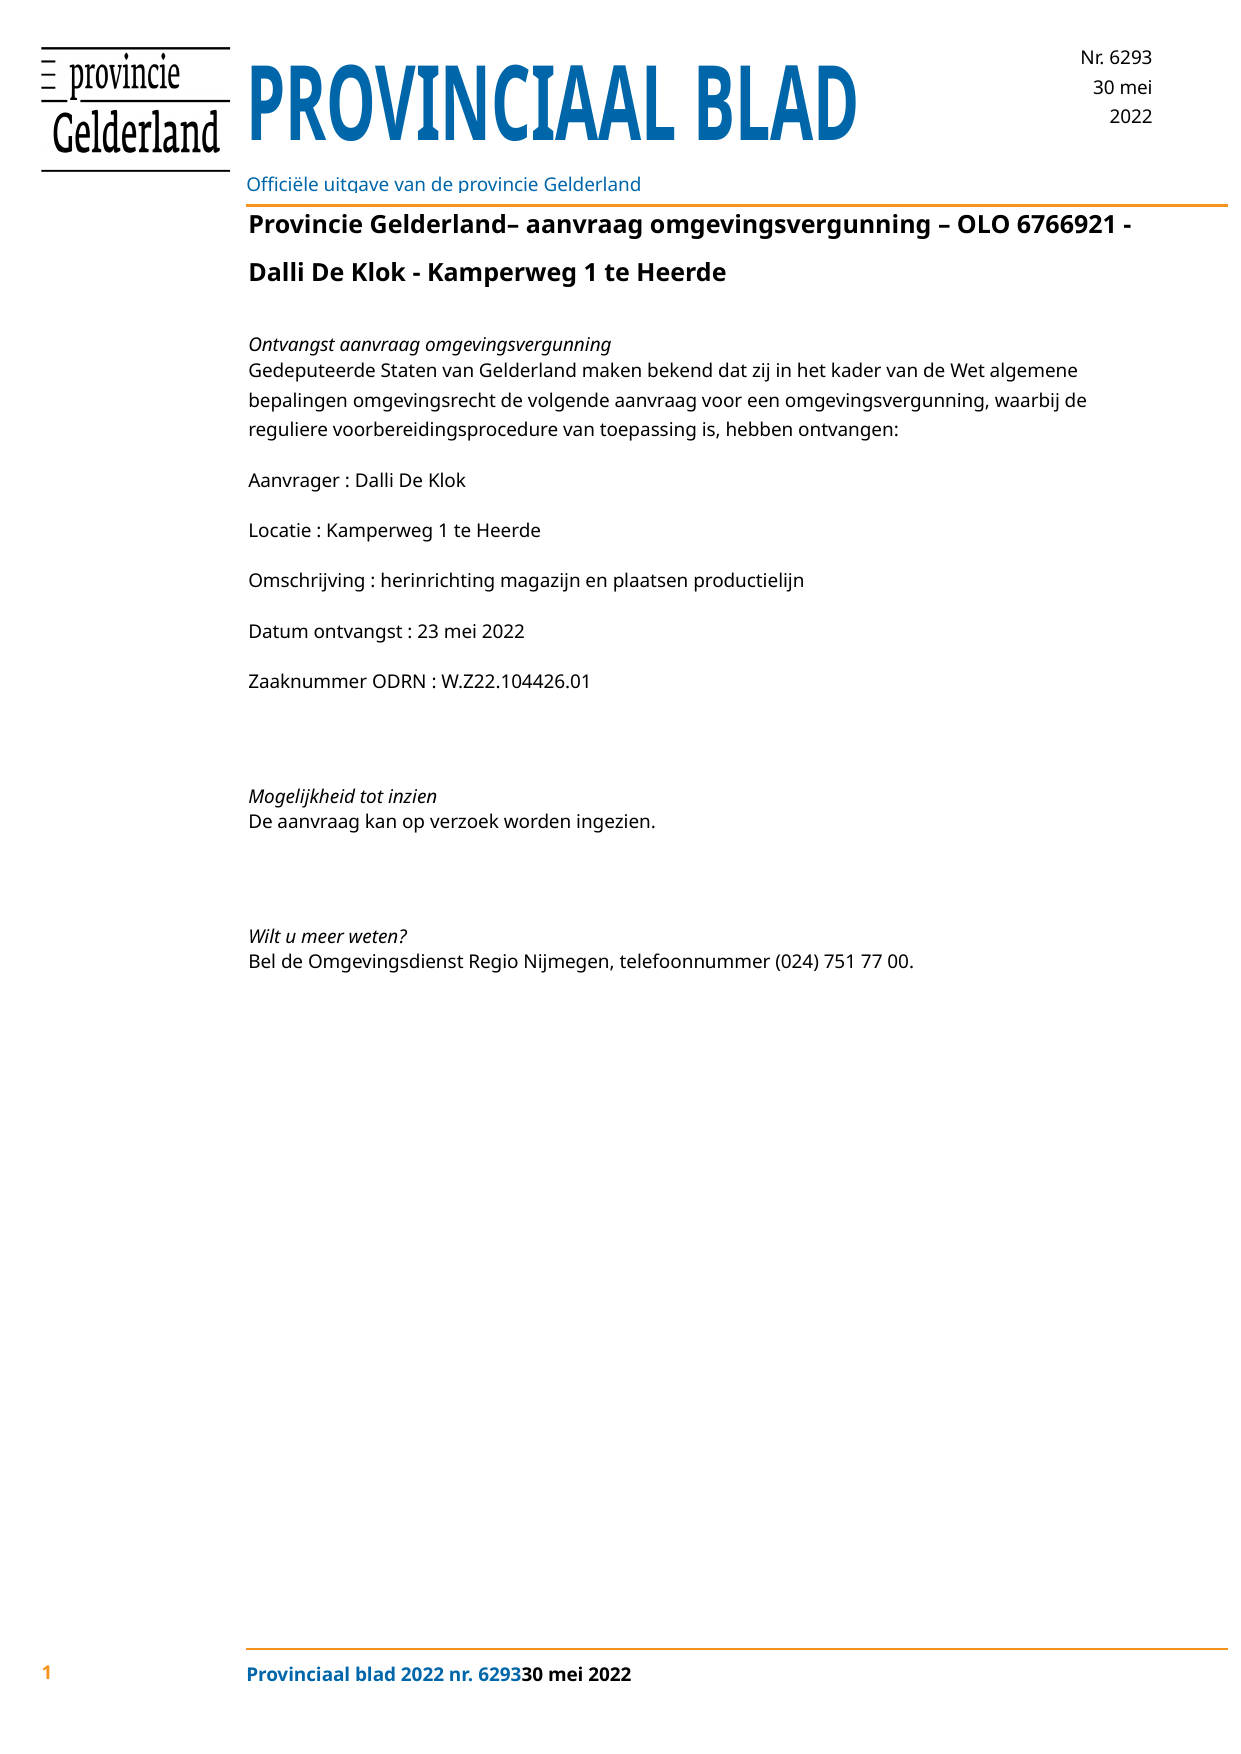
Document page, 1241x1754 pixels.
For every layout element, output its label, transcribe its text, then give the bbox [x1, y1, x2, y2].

text Mogelijkheid tot inzien [248, 783, 1152, 808]
text Aanvrager : Dalli De Klok [248, 467, 1152, 492]
text Wilt u meer weten? [248, 923, 1152, 949]
text Locatie : Kamperweg 1 te Heerde [248, 517, 1152, 543]
text De aanvraag kan op verzoek worden ingezien. [248, 808, 1152, 834]
text Omschrijving : herinrichting magazijn en plaatsen productielijn [248, 568, 1152, 593]
text Ontvangst aanvraag omgevingsvergunning [248, 331, 1152, 357]
text Gedeputeerde Staten van Gelderland maken bekend dat zij in het kader van de Wet algemene bepalingen omgevingsrecht de volgende aanvraag voor een omgevingsvergunning, waarbij de reguliere voorbereidingsprocedure van toepassing is, hebben ontvangen: [248, 357, 1152, 442]
text Provincie Gelderland– aanvraag omgevingsvergunning – OLO 6766921 - Dalli De Klok - Kamperweg 1 te Heerde [248, 207, 1152, 288]
text Bel de Omgevingsdienst Regio Nijmegen, telefoonnummer (024) 751 77 00. [248, 949, 1152, 974]
text Zaaknummer ODRN : W.Z22.104426.01 [248, 668, 1152, 694]
picture [41, 47, 231, 172]
text Datum ontvangst : 23 mei 2022 [248, 618, 1152, 644]
